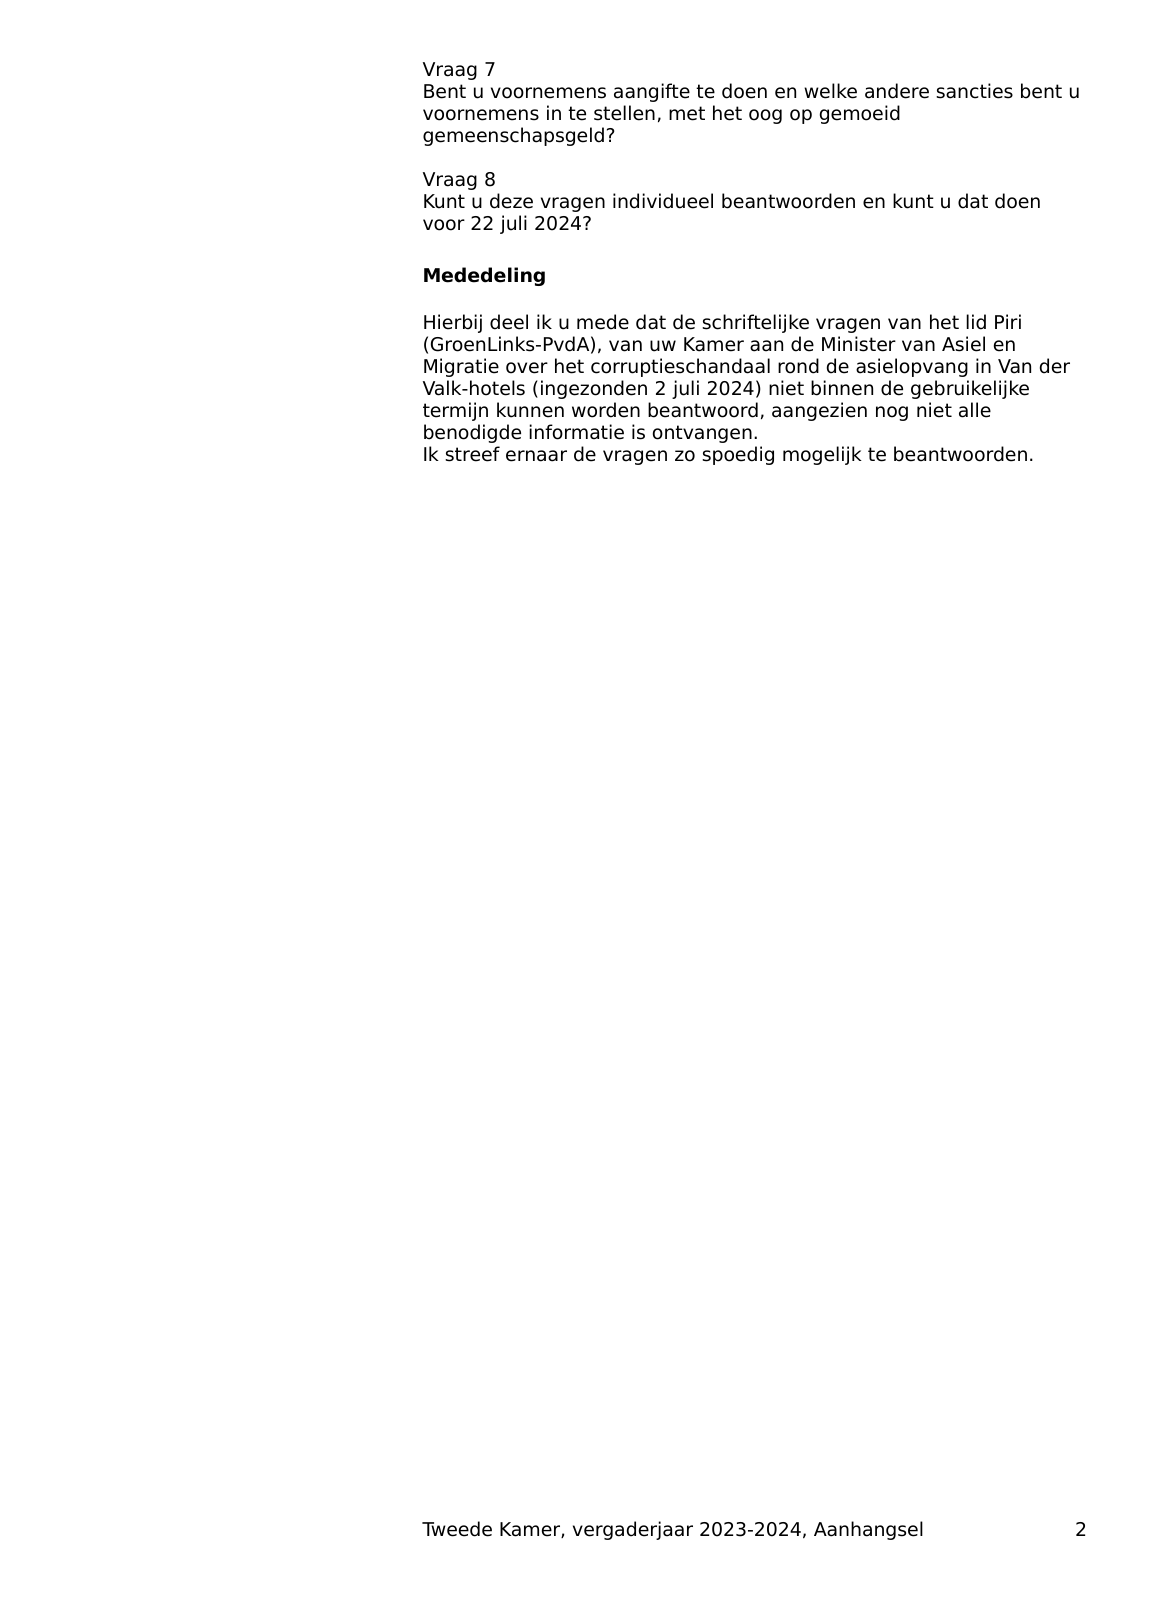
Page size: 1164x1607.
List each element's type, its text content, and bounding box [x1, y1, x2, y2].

text Vraag 8 [422, 169, 1087, 191]
text Kunt u deze vragen individueel beantwoorden en kunt u dat doen voor 22 juli 2024? [422, 191, 1087, 235]
text Hierbij deel ik u mede dat de schriftelijke vragen van het lid Piri (GroenLinks-PvdA), van uw Kamer aan de Minister van Asiel en Migratie over het corruptieschandaal rond de asielopvang in Van der Valk-hotels (ingezonden 2 juli 2024) niet binnen de gebruikelijke termijn kunnen worden beantwoord, aangezien nog niet alle benodigde informatie is ontvangen. [422, 312, 1087, 444]
subtitle Mededeling [422, 265, 1087, 287]
text Vraag 7 [422, 59, 1087, 81]
text Ik streef ernaar de vragen zo spoedig mogelijk te beantwoorden. [422, 444, 1087, 466]
text Bent u voornemens aangifte te doen en welke andere sancties bent u voornemens in te stellen, met het oog op gemoeid gemeenschapsgeld? [422, 81, 1087, 147]
